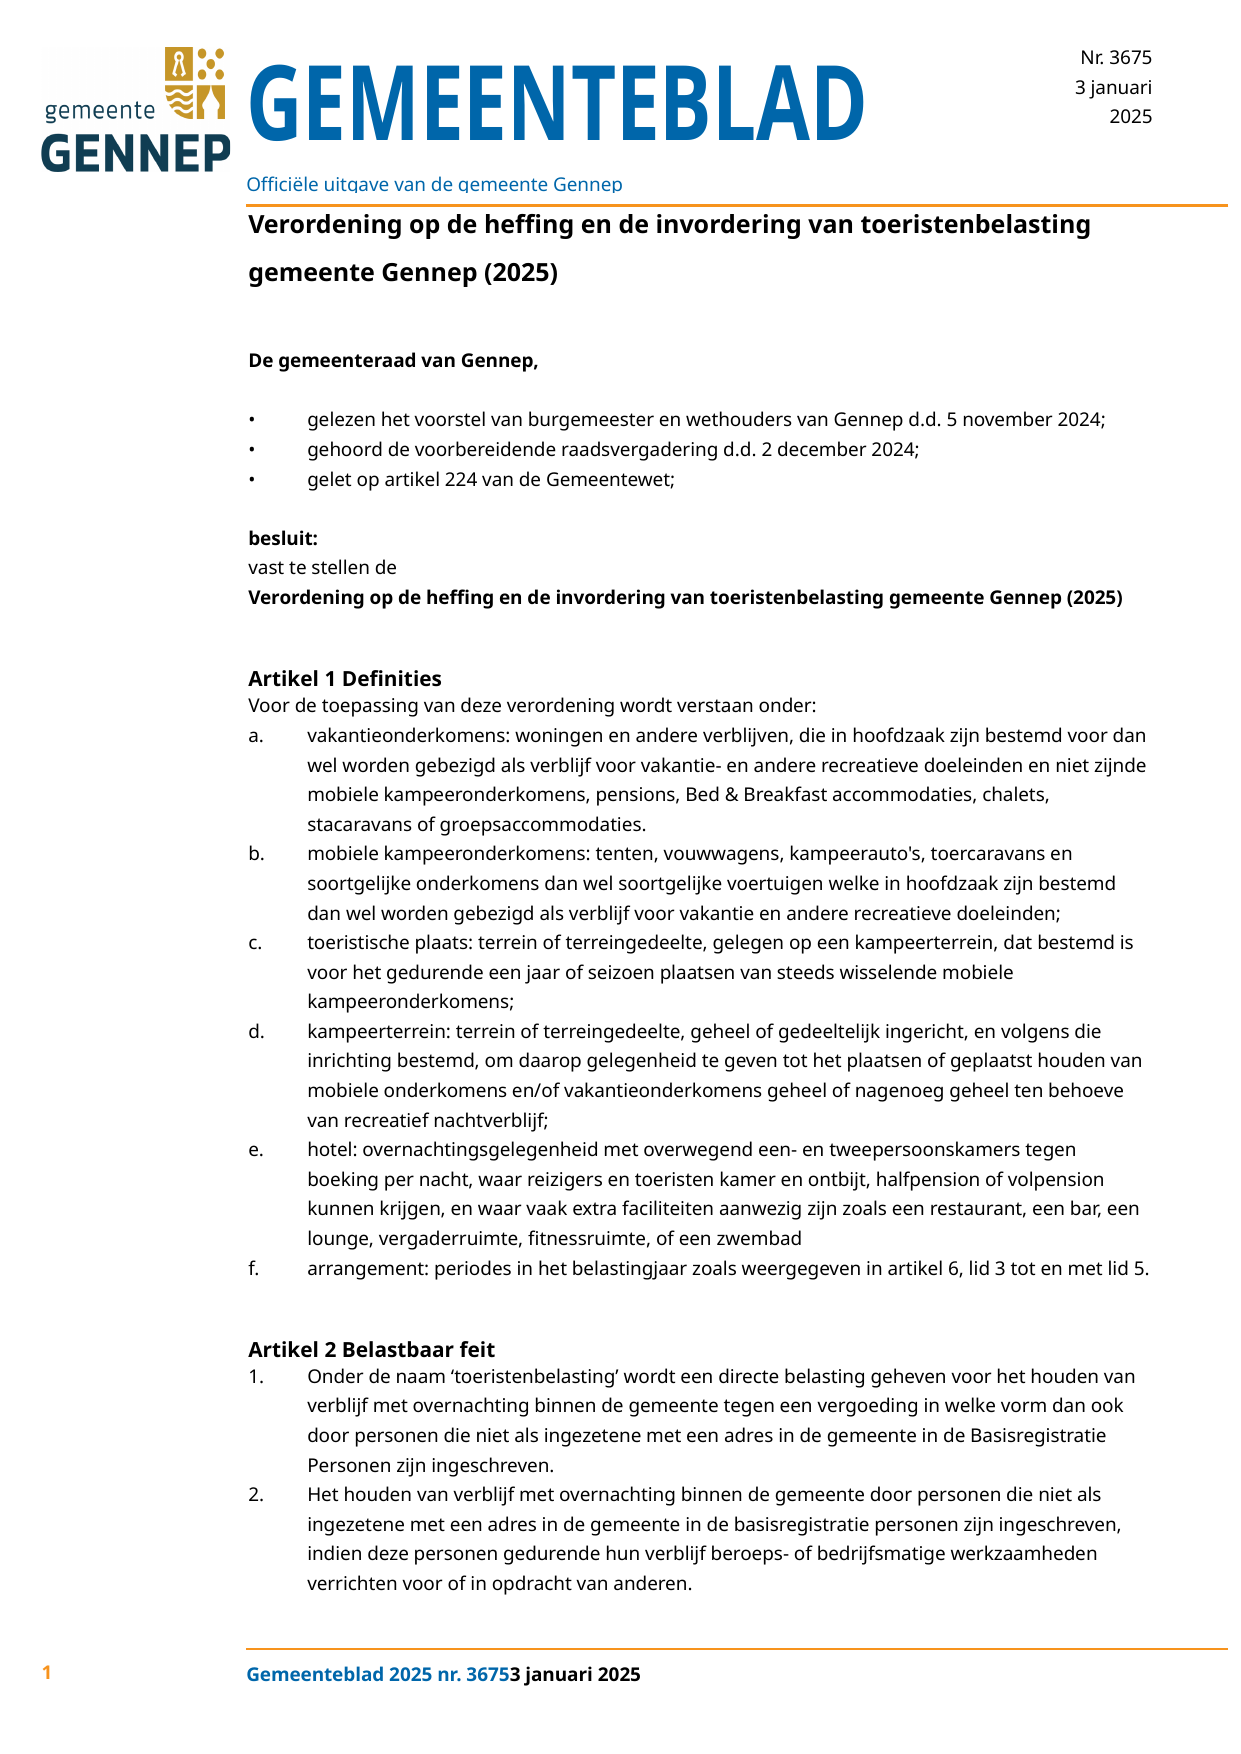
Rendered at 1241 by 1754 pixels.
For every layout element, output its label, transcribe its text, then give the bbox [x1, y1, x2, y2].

text Verordening op de heffing en de invordering van toeristenbelasting gemeente Gennep (2025) [248, 207, 1152, 288]
list vakantieonderkomens: woningen en andere verblijven, die in hoofdzaak zijn bestemd voor dan wel worden gebezigd als verblijf voor vakantie- en andere recreatieve doeleinden en niet zijnde mobiele kampeeronderkomens, pensions, Bed & Breakfast accommodaties, chalets, stacaravans of groepsaccommodaties. [248, 722, 1152, 837]
list gelet op artikel 224 van de Gemeentewet; [248, 466, 1152, 492]
text Artikel 2 Belastbaar feit [248, 1335, 1152, 1363]
picture [41, 47, 231, 172]
list gehoord de voorbereidende raadsvergadering d.d. 2 december 2024; [248, 436, 1152, 462]
text vast te stellen de [248, 554, 1152, 580]
text De gemeenteraad van Gennep, [248, 347, 1152, 373]
list toeristische plaats: terrein of terreingedeelte, gelegen op een kampeerterrein, dat bestemd is voor het gedurende een jaar of seizoen plaatsen van steeds wisselende mobiele kampeeronderkomens; [248, 929, 1152, 1014]
text Voor de toepassing van deze verordening wordt verstaan onder: [248, 693, 1152, 718]
list Onder de naam ‘toeristenbelasting’ wordt een directe belasting geheven voor het houden van verblijf met overnachting binnen de gemeente tegen een vergoeding in welke vorm dan ook door personen die niet als ingezetene met een adres in de gemeente in de Basisregistratie Personen zijn ingeschreven. [248, 1363, 1152, 1478]
list mobiele kampeeronderkomens: tenten, vouwwagens, kampeerauto's, toercaravans en soortgelijke onderkomens dan wel soortgelijke voertuigen welke in hoofdzaak zijn bestemd dan wel worden gebezigd als verblijf voor vakantie en andere recreatieve doeleinden; [248, 841, 1152, 925]
list gelezen het voorstel van burgemeester en wethouders van Gennep d.d. 5 november 2024; [248, 407, 1152, 432]
text Artikel 1 Definities [248, 664, 1152, 693]
list arrangement: periodes in het belastingjaar zoals weergegeven in artikel 6, lid 3 tot en met lid 5. [248, 1255, 1152, 1280]
text Verordening op de heffing en de invordering van toeristenbelasting gemeente Gennep (2025) [248, 584, 1152, 610]
list kampeerterrein: terrein of terreingedeelte, geheel of gedeeltelijk ingericht, en volgens die inrichting bestemd, om daarop gelegenheid te geven tot het plaatsen of geplaatst houden van mobiele onderkomens en/of vakantieonderkomens geheel of nagenoeg geheel ten behoeve van recreatief nachtverblijf; [248, 1018, 1152, 1132]
list Het houden van verblijf met overnachting binnen de gemeente door personen die niet als ingezetene met een adres in de gemeente in de basisregistratie personen zijn ingeschreven, indien deze personen gedurende hun verblijf beroeps- of bedrijfsmatige werkzaamheden verrichten voor of in opdracht van anderen. [248, 1481, 1152, 1596]
text besluit: [248, 525, 1152, 551]
list boeking per nacht, waar reizigers en toeristen kamer en ontbijt, halfpension of volpension kunnen krijgen, en waar vaak extra faciliteiten aanwezig zijn zoals een restaurant, een bar, een lounge, vergaderruimte, fitnessruimte, of een zwembad [248, 1166, 1152, 1251]
list hotel: overnachtingsgelegenheid met overwegend een- en tweepersoonskamers tegen [248, 1136, 1152, 1162]
